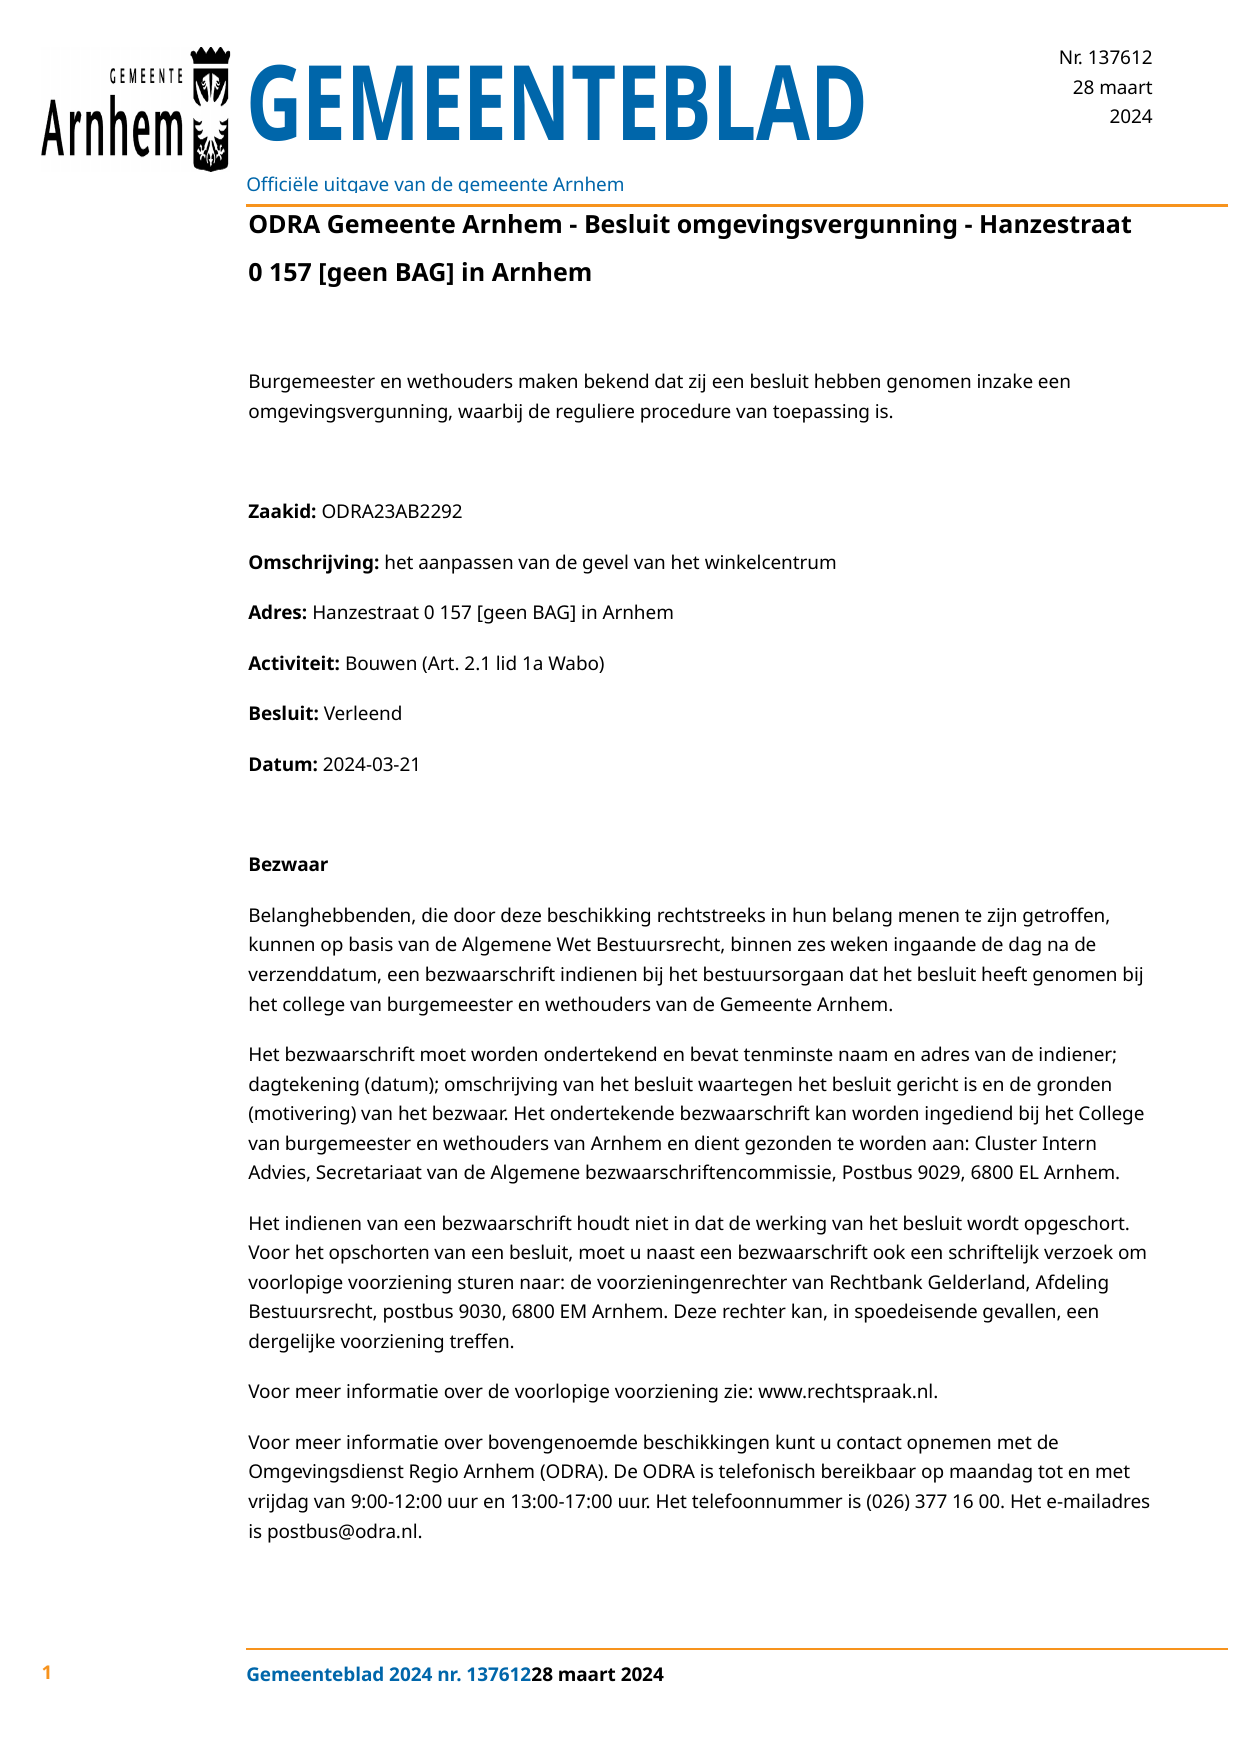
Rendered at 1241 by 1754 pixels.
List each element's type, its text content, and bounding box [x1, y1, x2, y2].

text Bezwaar [248, 852, 1152, 877]
text Voor meer informatie over bovengenoemde beschikkingen kunt u contact opnemen met de Omgevingsdienst Regio Arnhem (ODRA). De ODRA is telefonisch bereikbaar op maandag tot en met vrijdag van 9:00-12:00 uur en 13:00-17:00 uur. Het telefoonnummer is (026) 377 16 00. Het e-mailadres is postbus@odra.nl. [248, 1429, 1152, 1544]
text ODRA Gemeente Arnhem - Besluit omgevingsvergunning - Hanzestraat 0 157 [geen BAG] in Arnhem [248, 207, 1152, 288]
text Het indienen van een bezwaarschrift houdt niet in dat de werking van het besluit wordt opgeschort. Voor het opschorten van een besluit, moet u naast een bezwaarschrift ook een schriftelijk verzoek om voorlopige voorziening sturen naar: de voorzieningenrechter van Rechtbank Gelderland, Afdeling Bestuursrecht, postbus 9030, 6800 EM Arnhem. Deze rechter kan, in spoedeisende gevallen, een dergelijke voorziening treffen. [248, 1210, 1152, 1354]
text Datum: 2024-03-21 [248, 751, 1152, 777]
text Omschrijving: het aanpassen van de gevel van het winkelcentrum [248, 549, 1152, 575]
text Activiteit: Bouwen (Art. 2.1 lid 1a Wabo) [248, 650, 1152, 676]
text Besluit: Verleend [248, 700, 1152, 726]
text Het bezwaarschrift moet worden ondertekend en bevat tenminste naam en adres van de indiener; dagtekening (datum); omschrijving van het besluit waartegen het besluit gericht is en de gronden (motivering) van het bezwaar. Het ondertekende bezwaarschrift kan worden ingediend bij het College van burgemeester en wethouders van Arnhem en dient gezonden te worden aan: Cluster Intern Advies, Secretariaat van de Algemene bezwaarschriftencommissie, Postbus 9029, 6800 EL Arnhem. [248, 1041, 1152, 1185]
text Zaakid: ODRA23AB2292 [248, 499, 1152, 524]
text Adres: Hanzestraat 0 157 [geen BAG] in Arnhem [248, 599, 1152, 625]
text Burgemeester en wethouders maken bekend dat zij een besluit hebben genomen inzake een omgevingsvergunning, waarbij de reguliere procedure van toepassing is. [248, 368, 1152, 424]
picture [41, 47, 231, 172]
text Belanghebbenden, die door deze beschikking rechtstreeks in hun belang menen te zijn getroffen, kunnen op basis van de Algemene Wet Bestuursrecht, binnen zes weken ingaande de dag na de verzenddatum, een bezwaarschrift indienen bij het bestuursorgaan dat het besluit heeft genomen bij het college van burgemeester en wethouders van de Gemeente Arnhem. [248, 902, 1152, 1017]
text Voor meer informatie over de voorlopige voorziening zie: www.rechtspraak.nl. [248, 1379, 1152, 1404]
